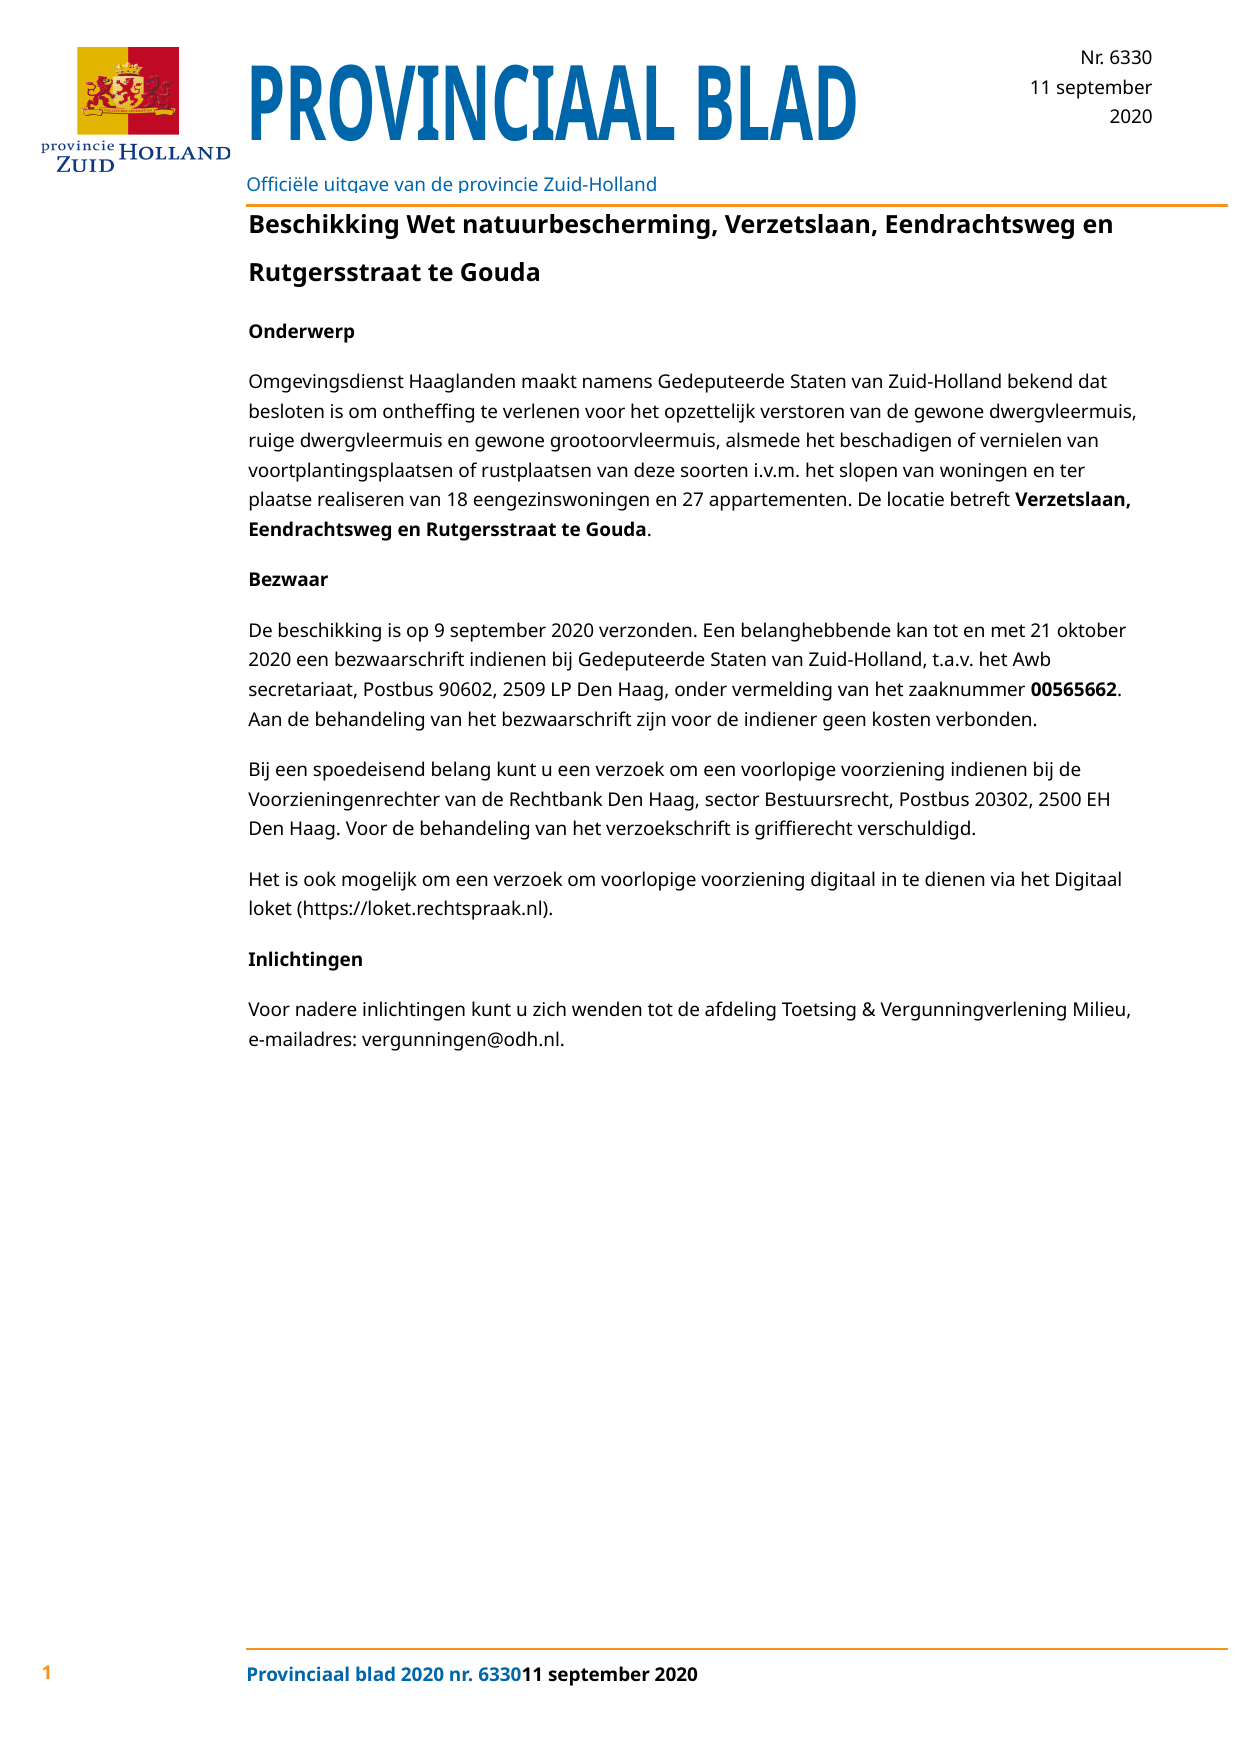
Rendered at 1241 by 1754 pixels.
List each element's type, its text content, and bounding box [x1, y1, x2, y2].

picture [41, 47, 231, 172]
text Beschikking Wet natuurbescherming, Verzetslaan, Eendrachtsweg en Rutgersstraat te Gouda [248, 207, 1152, 288]
text Inlichtingen [248, 946, 1152, 972]
text De beschikking is op 9 september 2020 verzonden. Een belanghebbende kan tot en met 21 oktober 2020 een bezwaarschrift indienen bij Gedeputeerde Staten van Zuid-Holland, t.a.v. het Awb secretariaat, Postbus 90602, 2509 LP Den Haag, onder vermelding van het zaaknummer 00565662. Aan de behandeling van het bezwaarschrift zijn voor de indiener geen kosten verbonden. [248, 617, 1152, 732]
text Voor nadere inlichtingen kunt u zich wenden tot de afdeling Toetsing & Vergunningverlening Milieu, e-mailadres: vergunningen@odh.nl. [248, 996, 1152, 1052]
text Het is ook mogelijk om een verzoek om voorlopige voorziening digitaal in te dienen via het Digitaal loket (https://loket.rechtspraak.nl). [248, 866, 1152, 921]
text Bezwaar [248, 567, 1152, 592]
text Bij een spoedeisend belang kunt u een verzoek om een voorlopige voorziening indienen bij de Voorzieningenrechter van de Rechtbank Den Haag, sector Bestuursrecht, Postbus 20302, 2500 EH Den Haag. Voor de behandeling van het verzoekschrift is griffierecht verschuldigd. [248, 756, 1152, 841]
text Onderwerp [248, 318, 1152, 344]
text Omgevingsdienst Haaglanden maakt namens Gedeputeerde Staten van Zuid-Holland bekend dat besloten is om ontheffing te verlenen voor het opzettelijk verstoren van de gewone dwergvleermuis, ruige dwergvleermuis en gewone grootoorvleermuis, alsmede het beschadigen of vernielen van voortplantingsplaatsen of rustplaatsen van deze soorten i.v.m. het slopen van woningen en ter plaatse realiseren van 18 eengezinswoningen en 27 appartementen. De locatie betreft Verzetslaan, Eendrachtsweg en Rutgersstraat te Gouda. [248, 368, 1152, 542]
